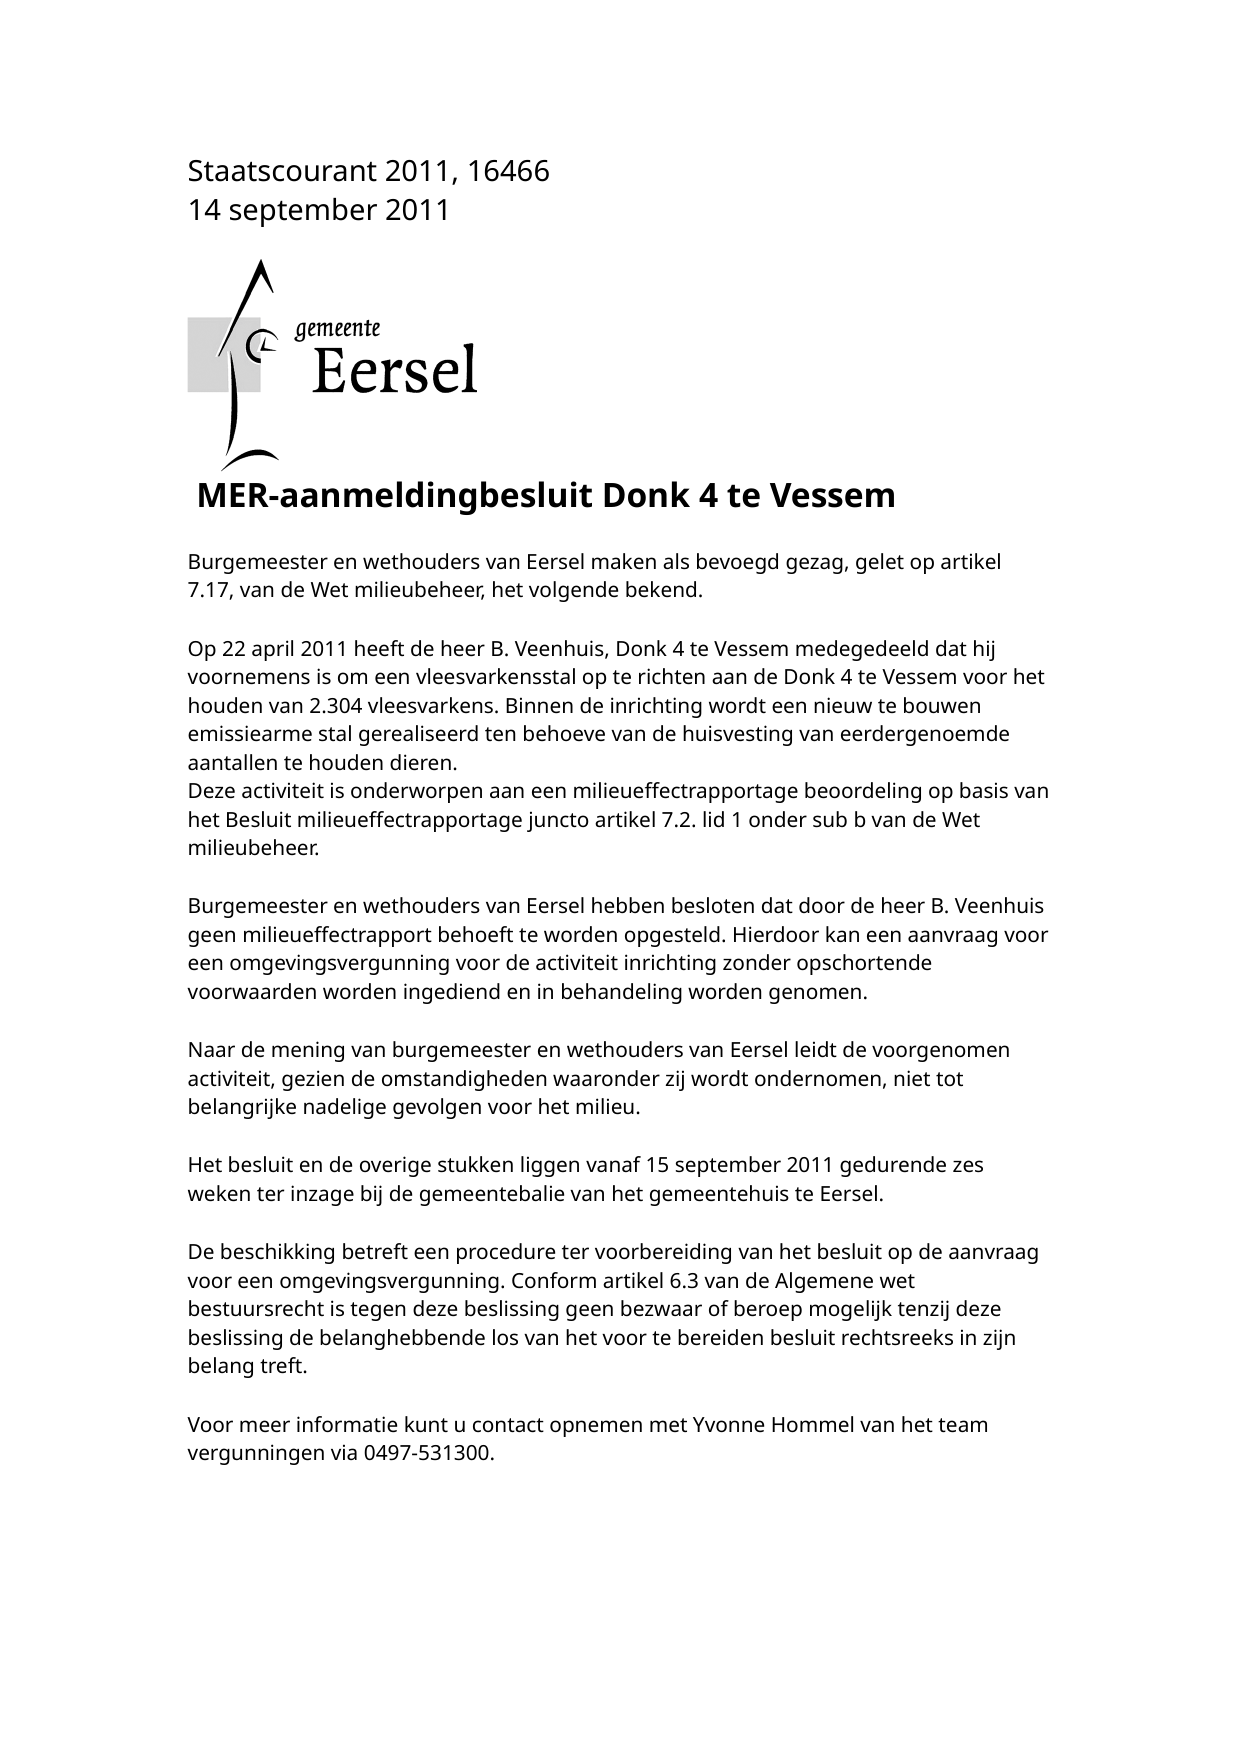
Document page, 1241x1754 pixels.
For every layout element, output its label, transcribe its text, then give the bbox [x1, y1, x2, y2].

text 14 september 2011 [187, 190, 1053, 229]
text Op 22 april 2011 heeft de heer B. Veenhuis, Donk 4 te Vessem medegedeeld dat hij voornemens is om een vleesvarkensstal op te richten aan de Donk 4 te Vessem voor het houden van 2.304 vleesvarkens. Binnen de inrichting wordt een nieuw te bouwen emissiearme stal gerealiseerd ten behoeve van de huisvesting van eerdergenoemde aantallen te houden dieren. [187, 634, 1053, 776]
text Voor meer informatie kunt u contact opnemen met Yvonne Hommel van het team vergunningen via 0497-531300. [187, 1410, 1053, 1467]
text Naar de mening van burgemeester en wethouders van Eersel leidt de voorgenomen activiteit, gezien de omstandigheden waaronder zij wordt ondernomen, niet tot belangrijke nadelige gevolgen voor het milieu. [187, 1035, 1053, 1121]
text Het besluit en de overige stukken liggen vanaf 15 september 2011 gedurende zes weken ter inzage bij de gemeentebalie van het gemeentehuis te Eersel. [187, 1151, 1053, 1207]
text Staatscourant 2011, 16466 [187, 150, 1053, 190]
picture [187, 258, 477, 472]
subtitle MER-aanmeldingbesluit Donk 4 te Vessem [187, 271, 1053, 517]
text Burgemeester en wethouders van Eersel hebben besloten dat door de heer B. Veenhuis geen milieueffectrapport behoeft te worden opgesteld. Hierdoor kan een aanvraag voor een omgevingsvergunning voor de activiteit inrichting zonder opschortende voorwaarden worden ingediend en in behandeling worden genomen. [187, 892, 1053, 1005]
text Burgemeester en wethouders van Eersel maken als bevoegd gezag, gelet op artikel 7.17, van de Wet milieubeheer, het volgende bekend. [187, 547, 1053, 604]
text De beschikking betreft een procedure ter voorbereiding van het besluit op de aanvraag voor een omgevingsvergunning. Conform artikel 6.3 van de Algemene wet bestuursrecht is tegen deze beslissing geen bezwaar of beroep mogelijk tenzij deze beslissing de belanghebbende los van het voor te bereiden besluit rechtsreeks in zijn belang treft. [187, 1237, 1053, 1380]
text Deze activiteit is onderworpen aan een milieueffectrapportage beoordeling op basis van het Besluit milieueffectrapportage juncto artikel 7.2. lid 1 onder sub b van de Wet milieubeheer. [187, 776, 1053, 862]
